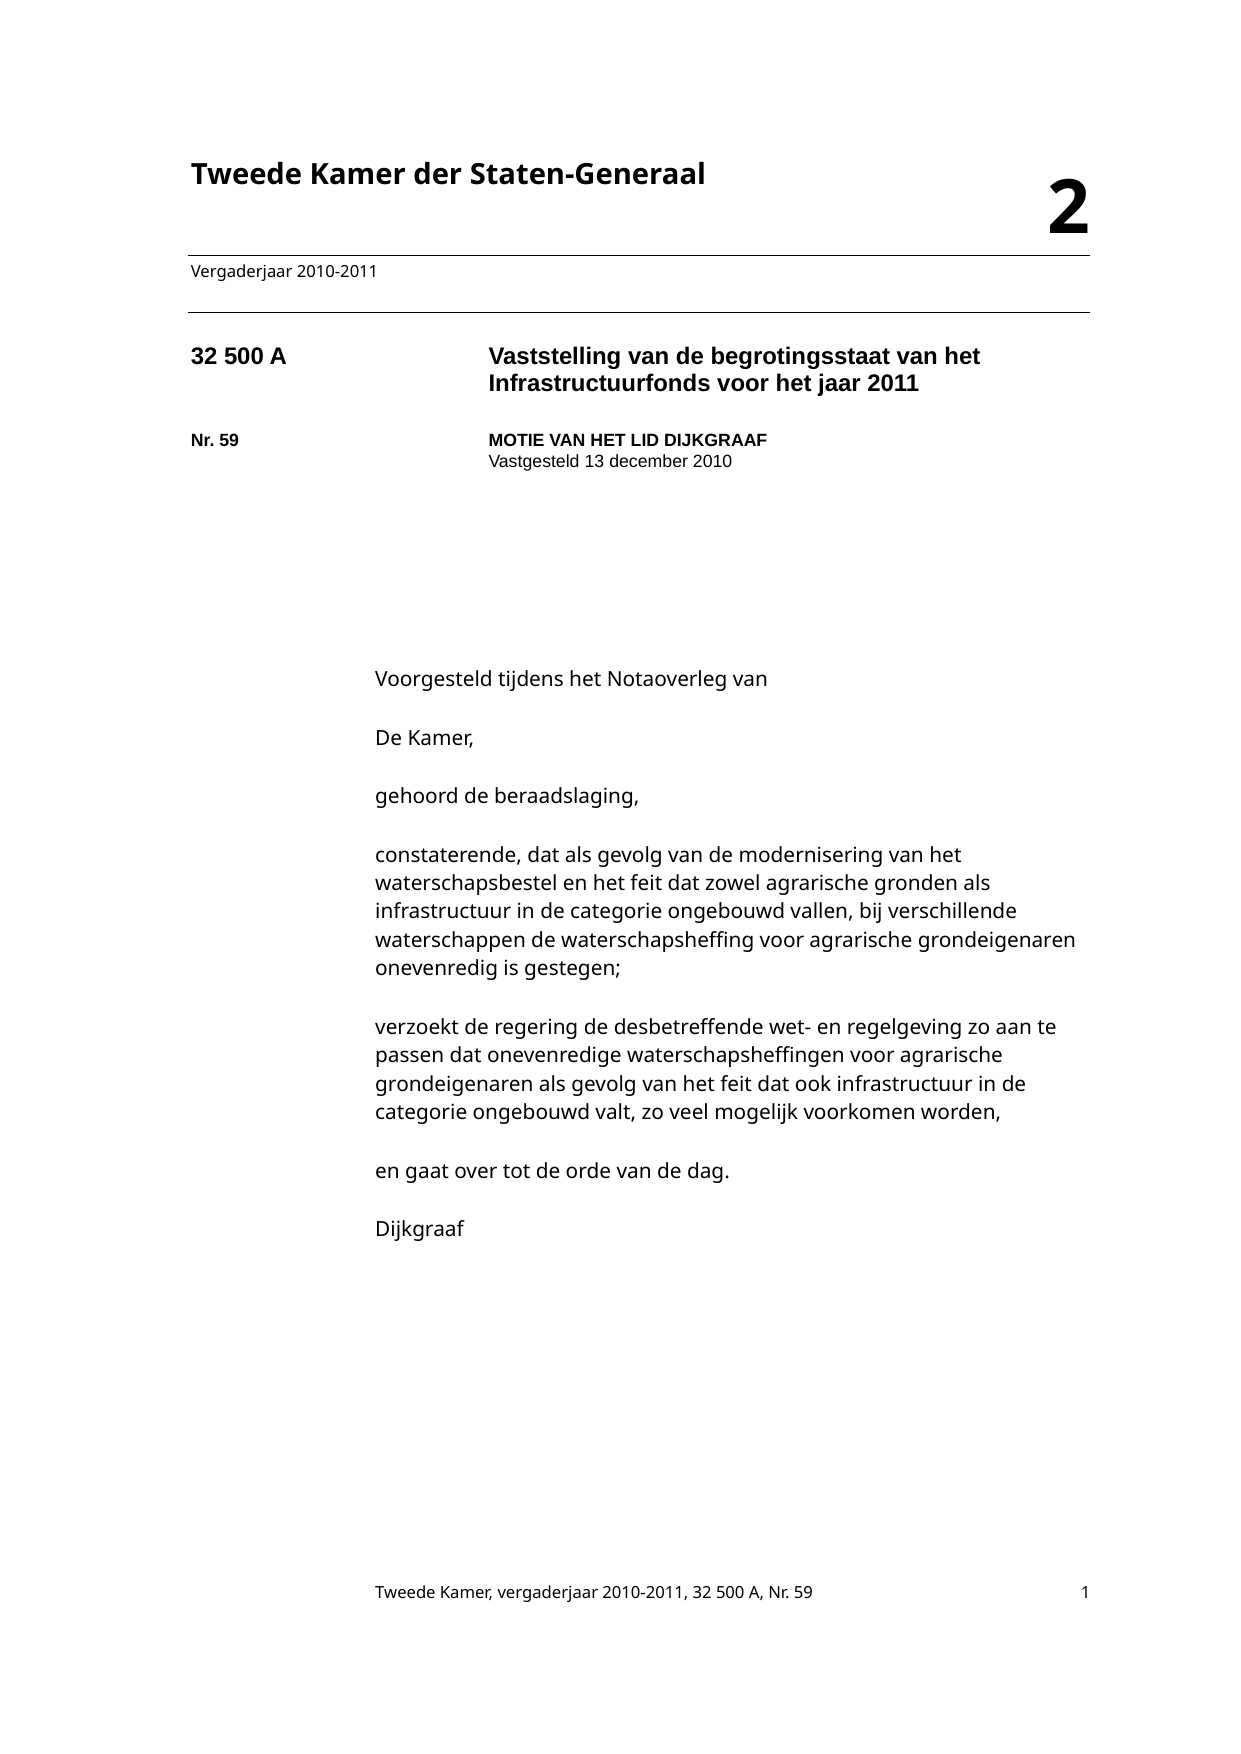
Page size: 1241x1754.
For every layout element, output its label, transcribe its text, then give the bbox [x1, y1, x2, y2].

table_cell 32 500 A [188, 339, 485, 427]
table_cell Nr. 59 [188, 427, 485, 546]
table_header Tweede Kamer der Staten-Generaal [188, 150, 909, 255]
text en gaat over tot de orde van de dag. [375, 1156, 1090, 1184]
table_cell [188, 313, 485, 339]
text verzoekt de regering de desbetreffende wet- en regelgeving zo aan te passen dat onevenredige waterschapsheffingen voor agrarische grondeigenaren als gevolg van het feit dat ook infrastructuur in de categorie ongebouwd valt, zo veel mogelijk voorkomen worden, [375, 1012, 1090, 1126]
table_cell MOTIE VAN HET LID DIJKGRAAF Vastgesteld 13 december 2010 [485, 427, 1090, 546]
table_cell Vergaderjaar 2010-2011 [188, 256, 485, 312]
table_cell Vaststelling van de begrotingsstaat van het Infrastructuurfonds voor het jaar 2011 [485, 339, 1090, 427]
text De Kamer, [375, 723, 1090, 751]
text gehoord de beraadslaging, [375, 781, 1090, 810]
table_cell [485, 313, 1090, 339]
text Dijkgraaf [375, 1214, 1090, 1243]
table_cell [485, 256, 1090, 312]
table_header 2 [910, 150, 1090, 255]
text Voorgesteld tijdens het Notaoverleg van [375, 664, 1090, 693]
text constaterende, dat als gevolg van de modernisering van het waterschapsbestel en het feit dat zowel agrarische gronden als infrastructuur in de categorie ongebouwd vallen, bij verschillende waterschappen de waterschapsheffing voor agrarische grondeigenaren onevenredig is gestegen; [375, 840, 1090, 982]
